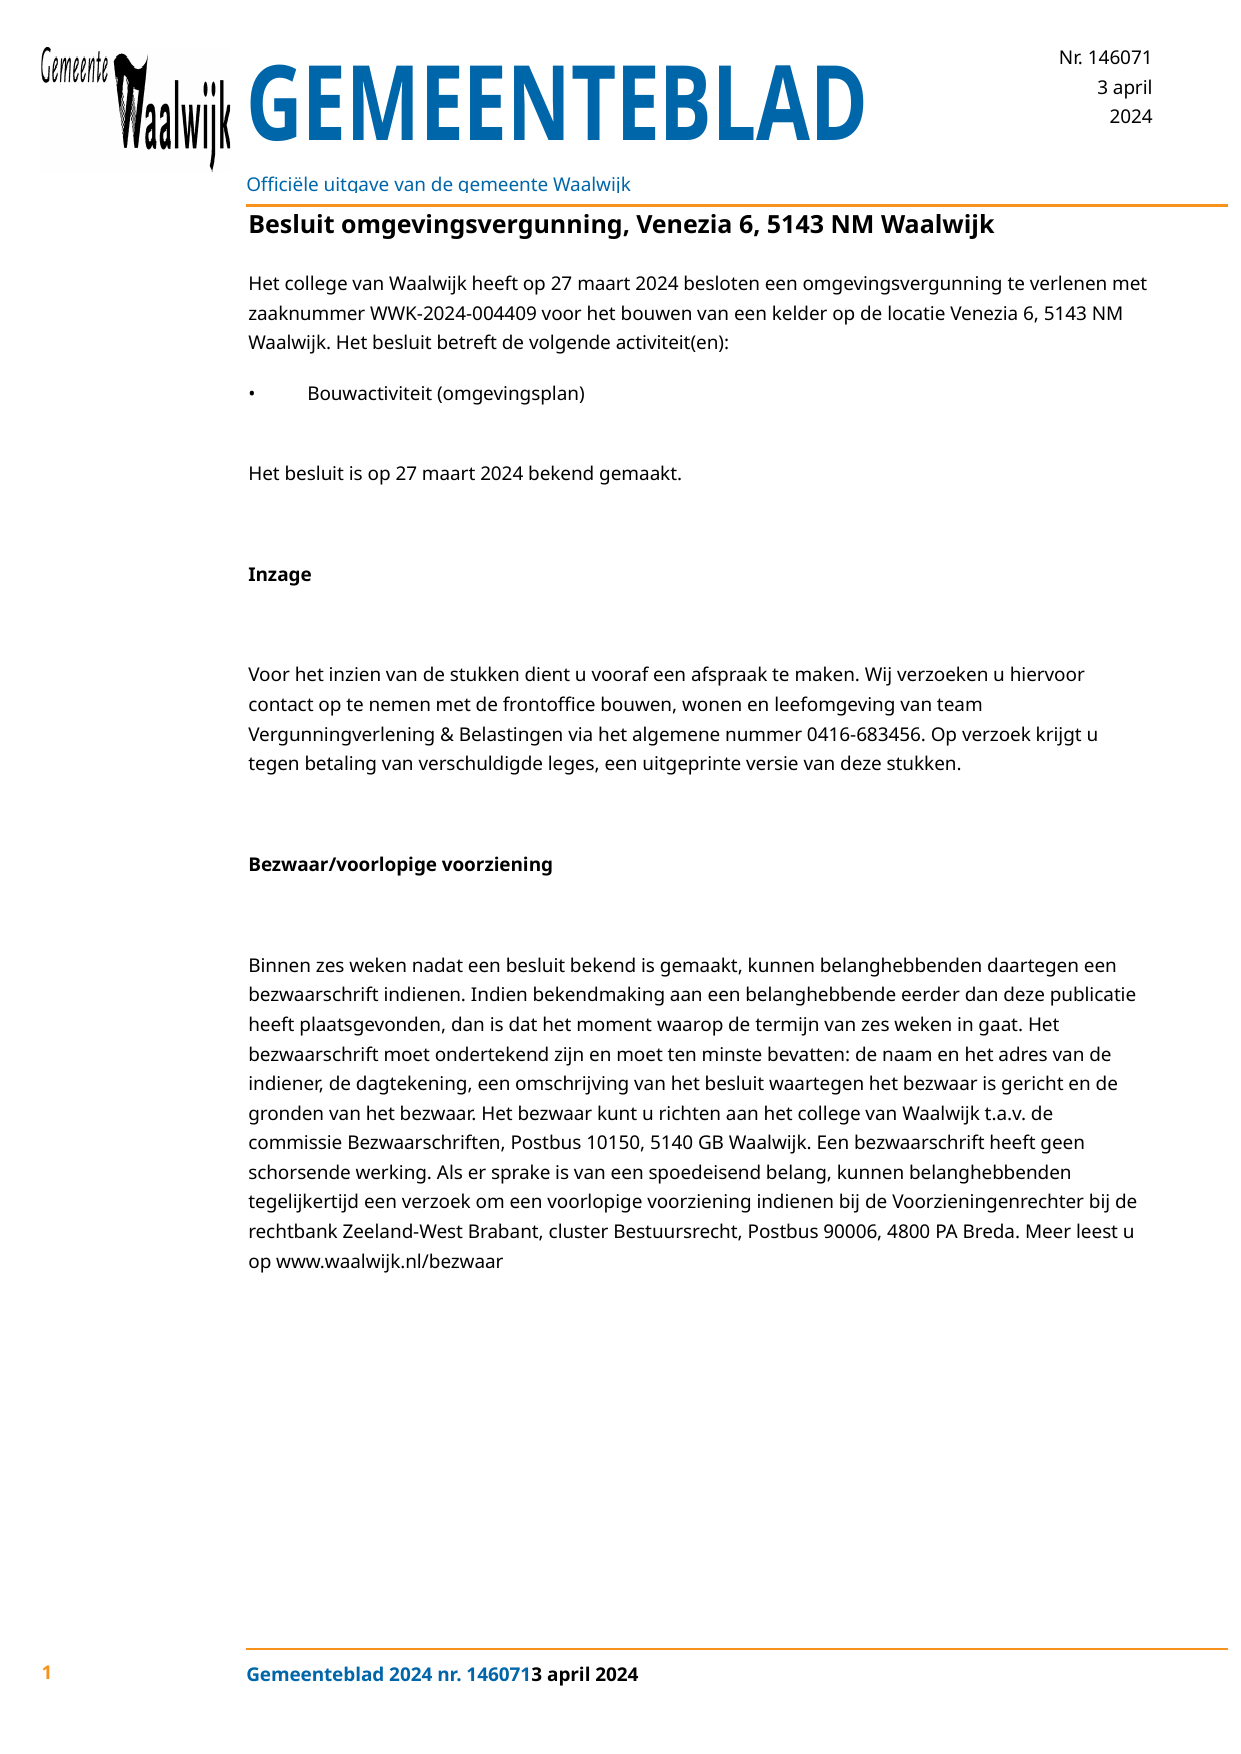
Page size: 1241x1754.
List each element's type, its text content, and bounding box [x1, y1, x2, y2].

text Het besluit is op 27 maart 2024 bekend gemaakt. [248, 460, 1152, 486]
text Inzage [248, 561, 1152, 586]
text Het college van Waalwijk heeft op 27 maart 2024 besloten een omgevingsvergunning te verlenen met zaaknummer WWK-2024-004409 voor het bouwen van een kelder op de locatie Venezia 6, 5143 NM Waalwijk. Het besluit betreft de volgende activiteit(en): [248, 270, 1152, 355]
text Voor het inzien van de stukken dient u vooraf een afspraak te maken. Wij verzoeken u hiervoor contact op te nemen met de frontoffice bouwen, wonen en leefomgeving van team Vergunningverlening & Belastingen via het algemene nummer 0416-683456. Op verzoek krijgt u tegen betaling van verschuldigde leges, een uitgeprinte versie van deze stukken. [248, 662, 1152, 776]
text Besluit omgevingsvergunning, Venezia 6, 5143 NM Waalwijk [248, 207, 1152, 241]
text Bezwaar/voorlopige voorziening [248, 851, 1152, 877]
text Binnen zes weken nadat een besluit bekend is gemaakt, kunnen belanghebbenden daartegen een bezwaarschrift indienen. Indien bekendmaking aan een belanghebbende eerder dan deze publicatie heeft plaatsgevonden, dan is dat het moment waarop de termijn van zes weken in gaat. Het bezwaarschrift moet ondertekend zijn en moet ten minste bevatten: de naam en het adres van de indiener, de dagtekening, een omschrijving van het besluit waartegen het bezwaar is gericht en de gronden van het bezwaar. Het bezwaar kunt u richten aan het college van Waalwijk t.a.v. de commissie Bezwaarschriften, Postbus 10150, 5140 GB Waalwijk. Een bezwaarschrift heeft geen schorsende werking. Als er sprake is van een spoedeisend belang, kunnen belanghebbenden tegelijkertijd een verzoek om een voorlopige voorziening indienen bij de Voorzieningenrechter bij de rechtbank Zeeland-West Brabant, cluster Bestuursrecht, Postbus 90006, 4800 PA Breda. Meer leest u op www.waalwijk.nl/bezwaar [248, 952, 1152, 1273]
picture [41, 47, 231, 172]
list Bouwactiviteit (omgevingsplan) [248, 380, 1152, 406]
